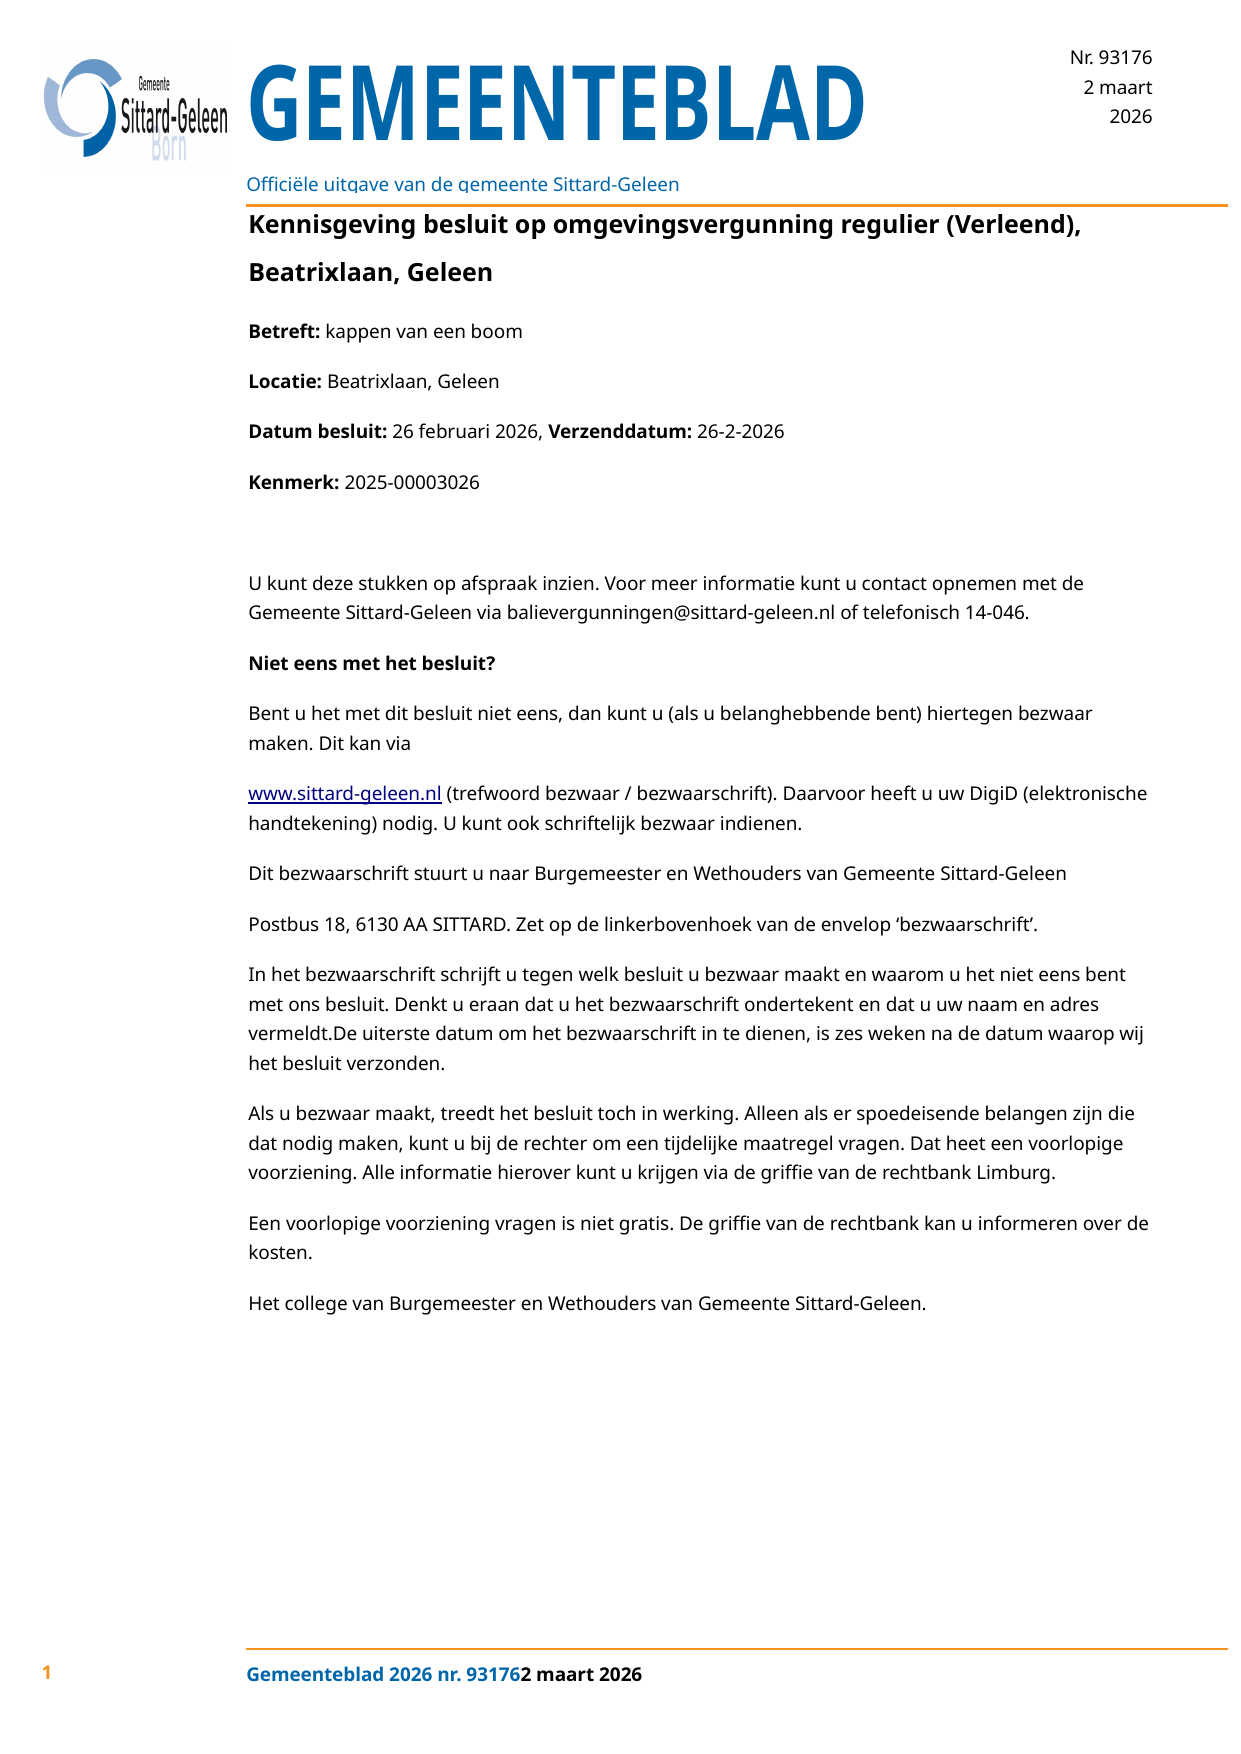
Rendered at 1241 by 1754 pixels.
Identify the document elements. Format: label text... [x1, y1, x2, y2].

text www.sittard-geleen.nl (trefwoord bezwaar / bezwaarschrift). Daarvoor heeft u uw DigiD (elektronische handtekening) nodig. U kunt ook schriftelijk bezwaar indienen. [248, 780, 1152, 836]
picture [41, 47, 231, 172]
text In het bezwaarschrift schrijft u tegen welk besluit u bezwaar maakt en waarom u het niet eens bent met ons besluit. Denkt u eraan dat u het bezwaarschrift ondertekent en dat u uw naam en adres vermeldt.De uiterste datum om het bezwaarschrift in te dienen, is zes weken na de datum waarop wij het besluit verzonden. [248, 961, 1152, 1076]
text Kennisgeving besluit op omgevingsvergunning regulier (Verleend), Beatrixlaan, Geleen [248, 207, 1152, 288]
text Betreft: kappen van een boom [248, 318, 1152, 344]
text Het college van Burgemeester en Wethouders van Gemeente Sittard-Geleen. [248, 1290, 1152, 1316]
text Postbus 18, 6130 AA SITTARD. Zet op de linkerbovenhoek van de envelop ‘bezwaarschrift’. [248, 911, 1152, 937]
text Kenmerk: 2025-00003026 [248, 469, 1152, 495]
text Locatie: Beatrixlaan, Geleen [248, 368, 1152, 394]
text Een voorlopige voorziening vragen is niet gratis. De griffie van de rechtbank kan u informeren over de kosten. [248, 1210, 1152, 1265]
text U kunt deze stukken op afspraak inzien. Voor meer informatie kunt u contact opnemen met de Gemeente Sittard-Geleen via balievergunningen@sittard-geleen.nl of telefonisch 14-046. [248, 570, 1152, 625]
text Niet eens met het besluit? [248, 650, 1152, 676]
text Bent u het met dit besluit niet eens, dan kunt u (als u belanghebbende bent) hiertegen bezwaar maken. Dit kan via [248, 700, 1152, 756]
text Datum besluit: 26 februari 2026, Verzenddatum: 26-2-2026 [248, 419, 1152, 444]
text Als u bezwaar maakt, treedt het besluit toch in werking. Alleen als er spoedeisende belangen zijn die dat nodig maken, kunt u bij de rechter om een tijdelijke maatregel vragen. Dat heet een voorlopige voorziening. Alle informatie hierover kunt u krijgen via de griffie van de rechtbank Limburg. [248, 1100, 1152, 1185]
text Dit bezwaarschrift stuurt u naar Burgemeester en Wethouders van Gemeente Sittard-Geleen [248, 860, 1152, 886]
